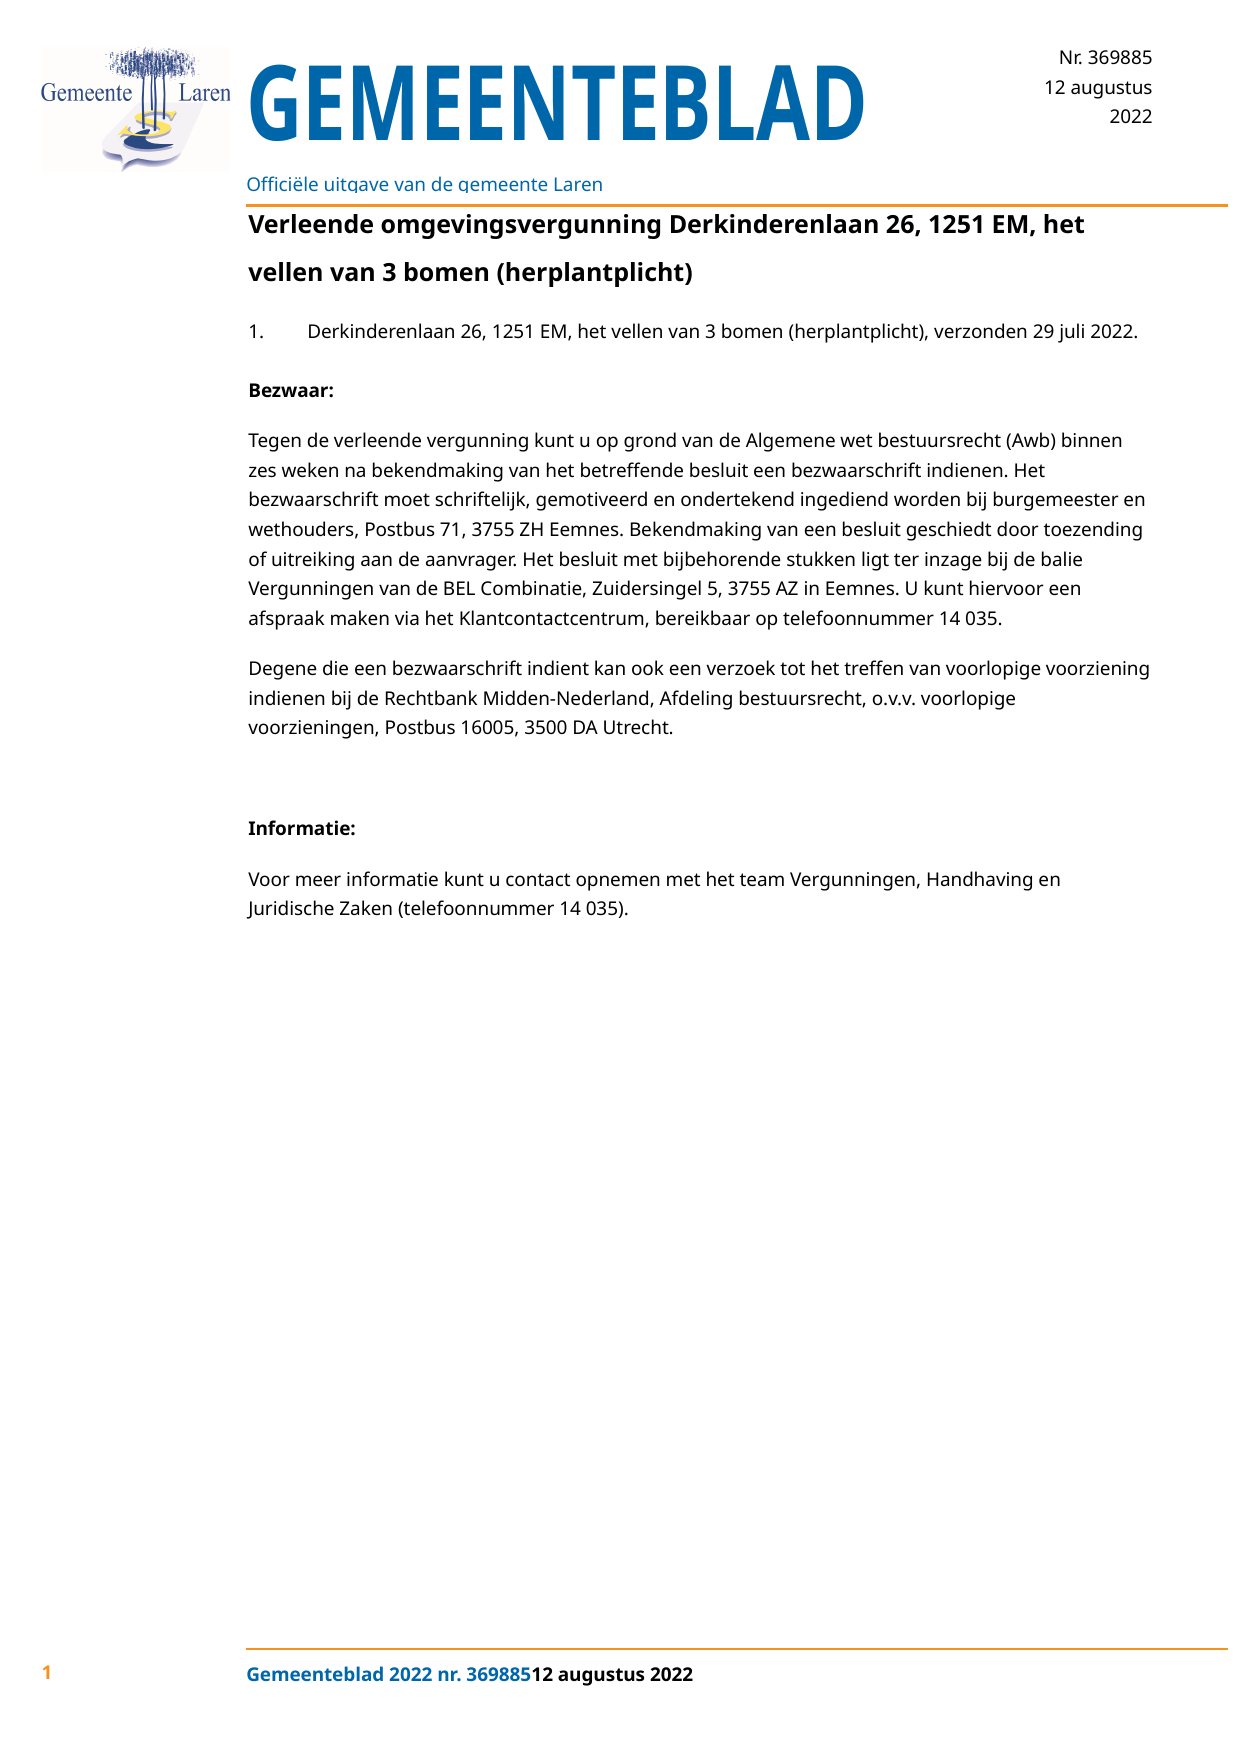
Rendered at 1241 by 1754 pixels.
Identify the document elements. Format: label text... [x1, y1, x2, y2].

text Degene die een bezwaarschrift indient kan ook een verzoek tot het treffen van voorlopige voorziening indienen bij de Rechtbank Midden-Nederland, Afdeling bestuursrecht, o.v.v. voorlopige voorzieningen, Postbus 16005, 3500 DA Utrecht. [248, 655, 1152, 740]
text Voor meer informatie kunt u contact opnemen met het team Vergunningen, Handhaving en Juridische Zaken (telefoonnummer 14 035). [248, 866, 1152, 921]
text Informatie: [248, 815, 1152, 841]
text Tegen de verleende vergunning kunt u op grond van de Algemene wet bestuursrecht (Awb) binnen zes weken na bekendmaking van het betreffende besluit een bezwaarschrift indienen. Het bezwaarschrift moet schriftelijk, gemotiveerd en ondertekend ingediend worden bij burgemeester en wethouders, Postbus 71, 3755 ZH Eemnes. Bekendmaking van een besluit geschiedt door toezending of uitreiking aan de aanvrager. Het besluit met bijbehorende stukken ligt ter inzage bij de balie Vergunningen van de BEL Combinatie, Zuidersingel 5, 3755 AZ in Eemnes. U kunt hiervoor een afspraak maken via het Klantcontactcentrum, bereikbaar op telefoonnummer 14 035. [248, 427, 1152, 631]
picture [41, 47, 231, 172]
list Derkinderenlaan 26, 1251 EM, het vellen van 3 bomen (herplantplicht), verzonden 29 juli 2022. [248, 318, 1152, 344]
text Bezwaar: [248, 377, 1152, 403]
text Verleende omgevingsvergunning Derkinderenlaan 26, 1251 EM, het vellen van 3 bomen (herplantplicht) [248, 207, 1152, 288]
